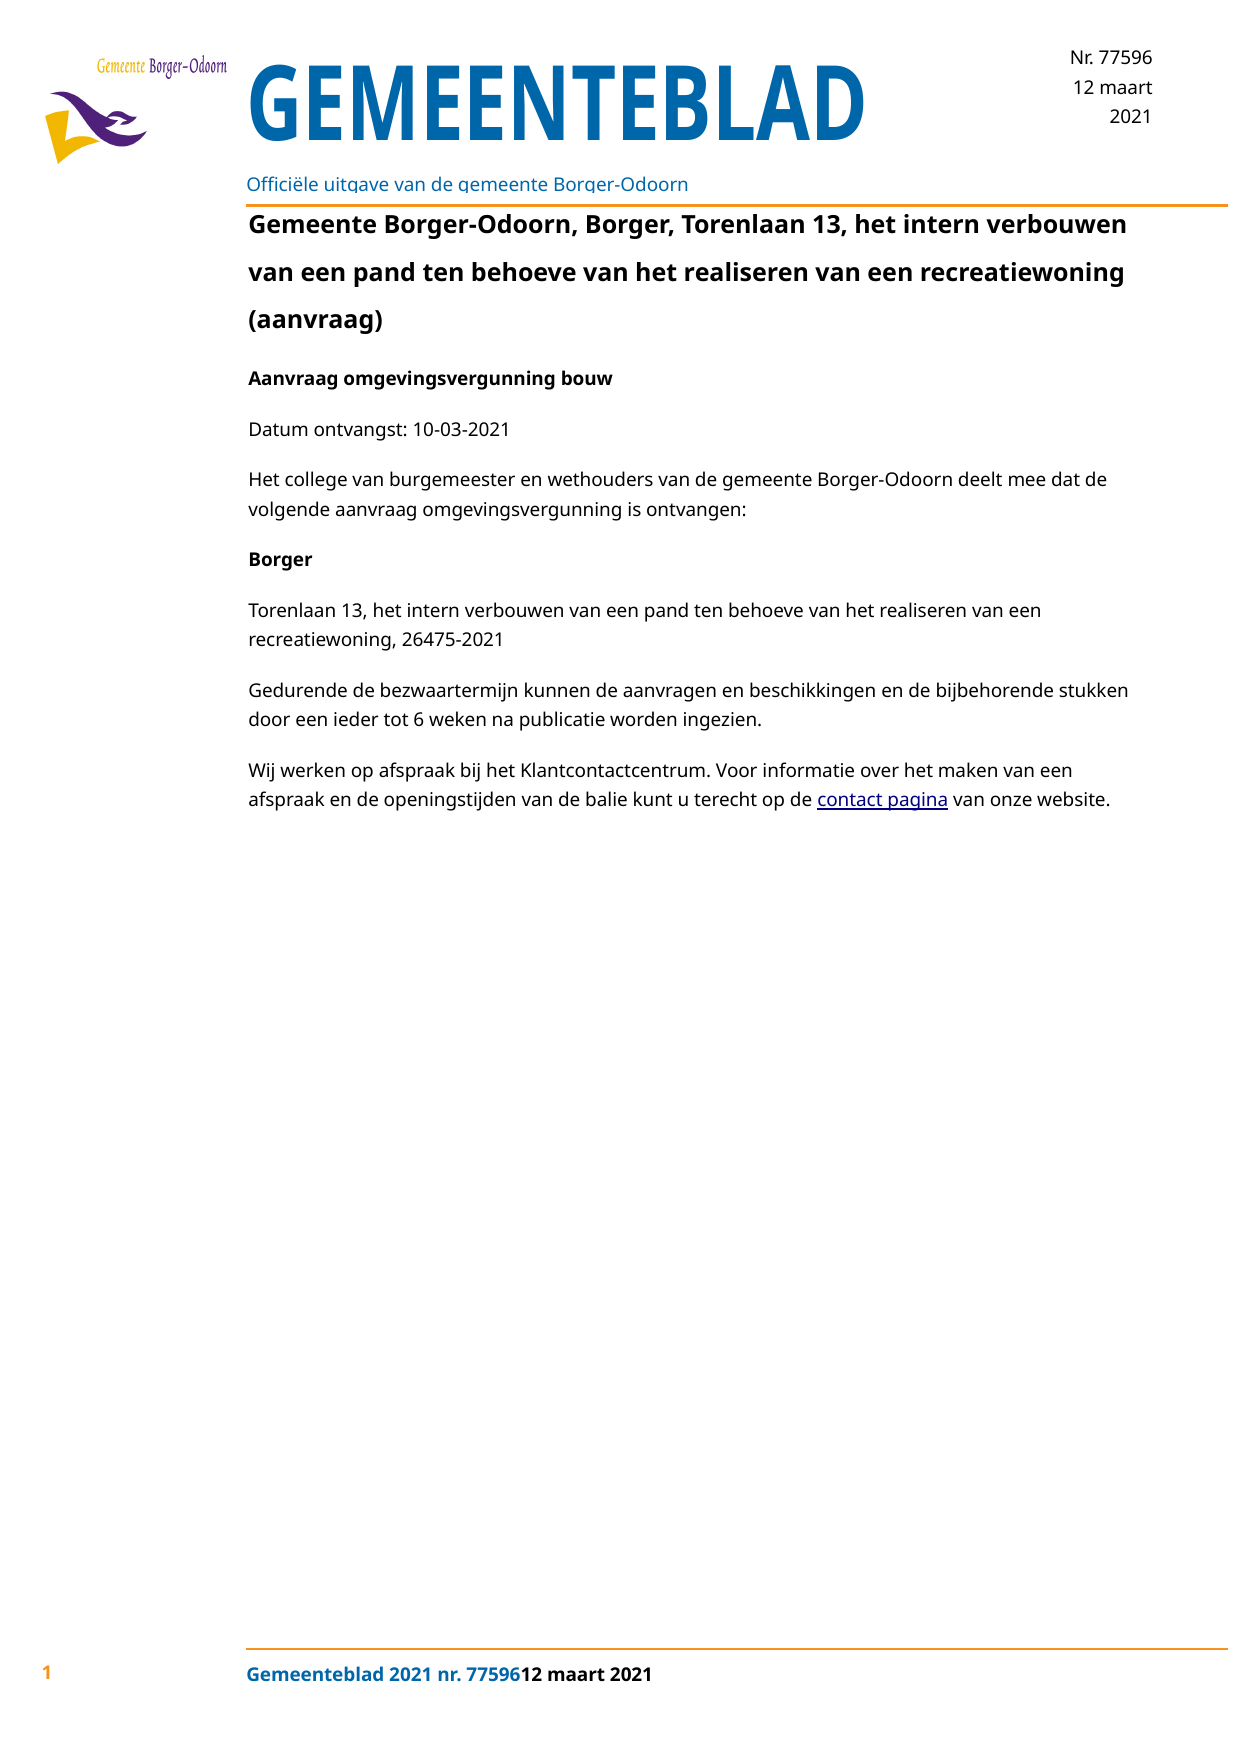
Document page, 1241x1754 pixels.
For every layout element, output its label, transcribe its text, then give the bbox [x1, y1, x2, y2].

text Het college van burgemeester en wethouders van de gemeente Borger-Odoorn deelt mee dat de volgende aanvraag omgevingsvergunning is ontvangen: [248, 466, 1152, 522]
text Gemeente Borger-Odoorn, Borger, Torenlaan 13, het intern verbouwen van een pand ten behoeve van het realiseren van een recreatiewoning (aanvraag) [248, 207, 1152, 336]
text Wij werken op afspraak bij het Klantcontactcentrum. Voor informatie over het maken van een afspraak en de openingstijden van de balie kunt u terecht op de contact pagina van onze website. [248, 757, 1152, 812]
text Torenlaan 13, het intern verbouwen van een pand ten behoeve van het realiseren van een recreatiewoning, 26475-2021 [248, 597, 1152, 652]
picture [41, 47, 231, 172]
text Aanvraag omgevingsvergunning bouw [248, 366, 1152, 391]
text Borger [248, 546, 1152, 572]
text Gedurende de bezwaartermijn kunnen de aanvragen en beschikkingen en de bijbehorende stukken door een ieder tot 6 weken na publicatie worden ingezien. [248, 677, 1152, 732]
text Datum ontvangst: 10-03-2021 [248, 416, 1152, 442]
